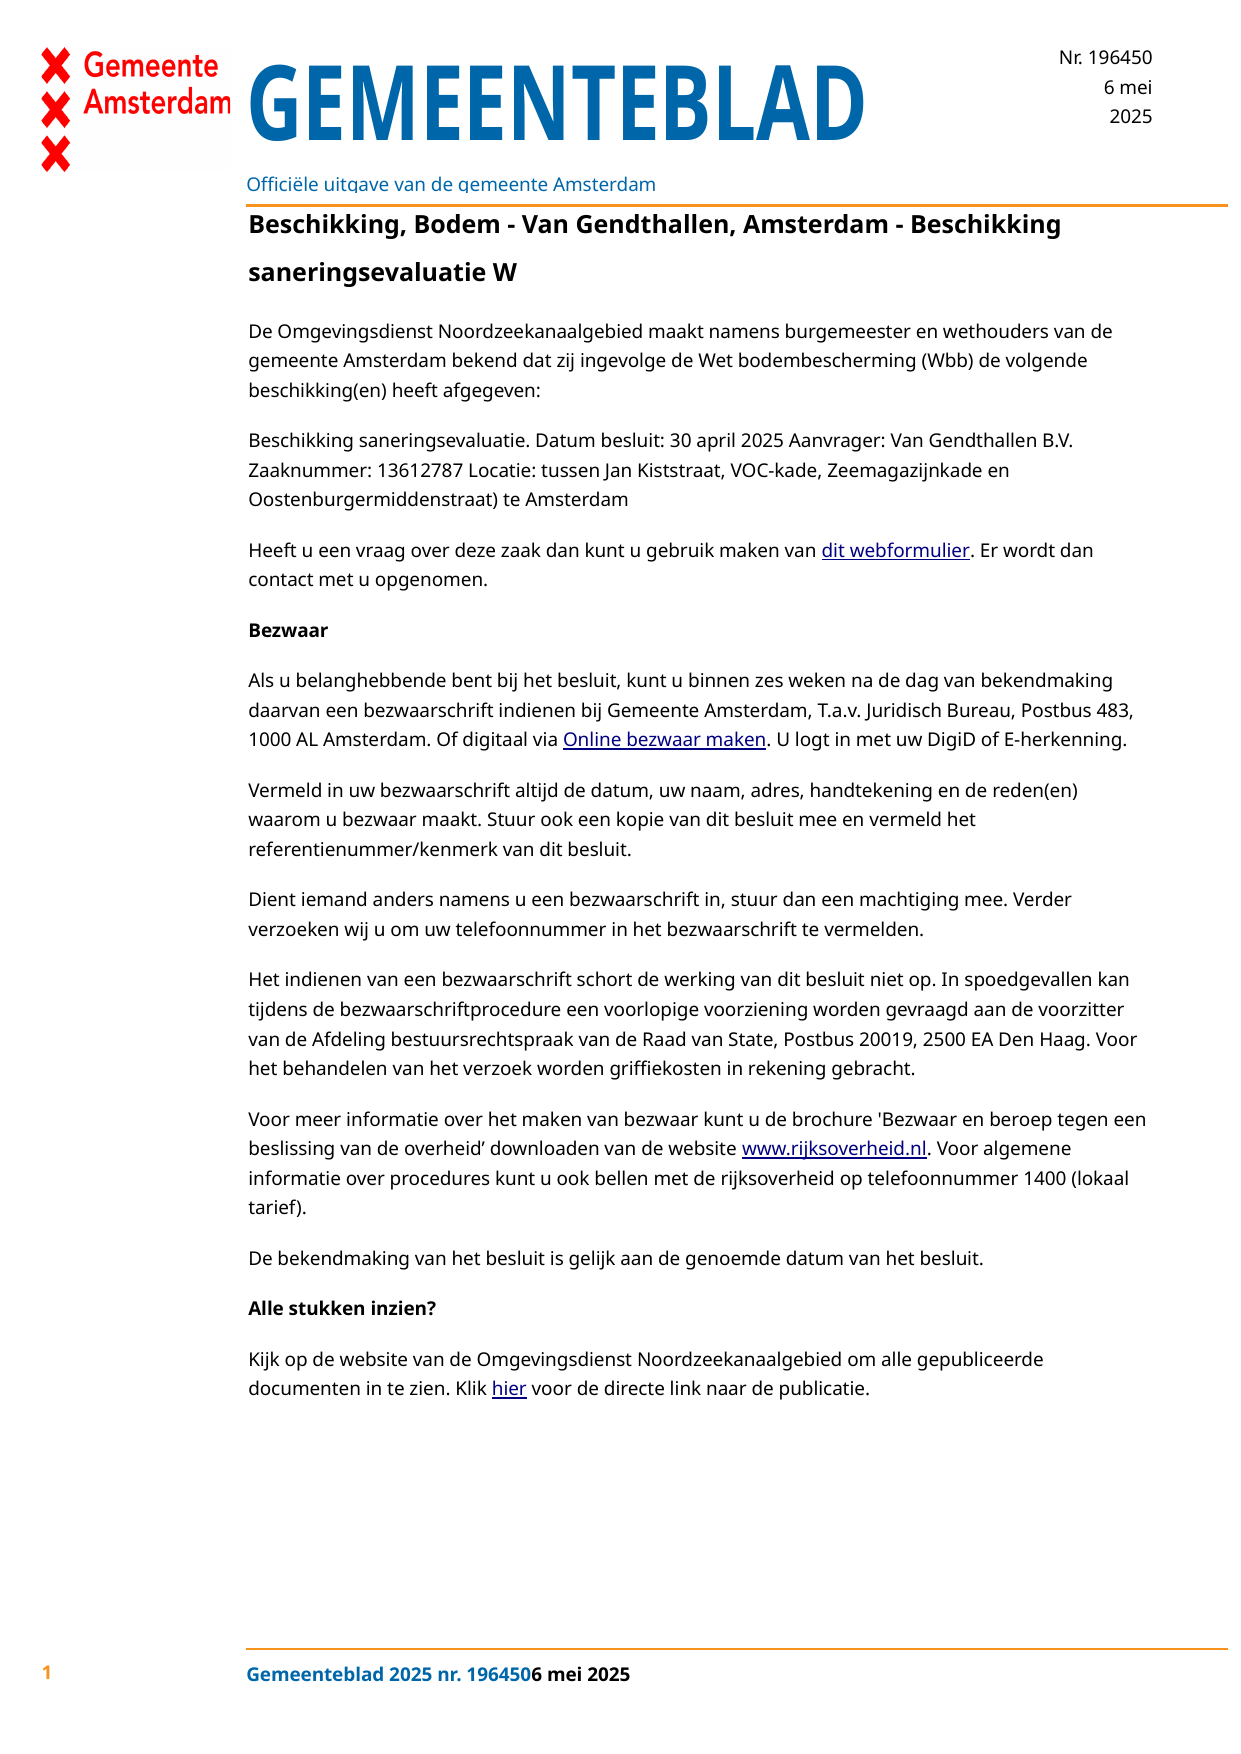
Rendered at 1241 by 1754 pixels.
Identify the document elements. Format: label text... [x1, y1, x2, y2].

picture [41, 47, 231, 172]
text Beschikking, Bodem - Van Gendthallen, Amsterdam - Beschikking saneringsevaluatie W [248, 207, 1152, 288]
text Kijk op de website van de Omgevingsdienst Noordzeekanaalgebied om alle gepubliceerde documenten in te zien. Klik hier voor de directe link naar de publicatie. [248, 1346, 1152, 1401]
text Voor meer informatie over het maken van bezwaar kunt u de brochure 'Bezwaar en beroep tegen een beslissing van de overheid’ downloaden van de website www.rijksoverheid.nl. Voor algemene informatie over procedures kunt u ook bellen met de rijksoverheid op telefoonnummer 1400 (lokaal tarief). [248, 1106, 1152, 1220]
text Dient iemand anders namens u een bezwaarschrift in, stuur dan een machtiging mee. Verder verzoeken wij u om uw telefoonnummer in het bezwaarschrift te vermelden. [248, 887, 1152, 942]
text De Omgevingsdienst Noordzeekanaalgebied maakt namens burgemeester en wethouders van de gemeente Amsterdam bekend dat zij ingevolge de Wet bodembescherming (Wbb) de volgende beschikking(en) heeft afgegeven: [248, 318, 1152, 403]
text Beschikking saneringsevaluatie. Datum besluit: 30 april 2025 Aanvrager: Van Gendthallen B.V. Zaaknummer: 13612787 Locatie: tussen Jan Kiststraat, VOC-kade, Zeemagazijnkade en Oostenburgermiddenstraat) te Amsterdam [248, 427, 1152, 512]
text Heeft u een vraag over deze zaak dan kunt u gebruik maken van dit webformulier. Er wordt dan contact met u opgenomen. [248, 537, 1152, 592]
text De bekendmaking van het besluit is gelijk aan de genoemde datum van het besluit. [248, 1245, 1152, 1271]
text Het indienen van een bezwaarschrift schort de werking van dit besluit niet op. In spoedgevallen kan tijdens de bezwaarschriftprocedure een voorlopige voorziening worden gevraagd aan de voorzitter van de Afdeling bestuursrechtspraak van de Raad van State, Postbus 20019, 2500 EA Den Haag. Voor het behandelen van het verzoek worden griffiekosten in rekening gebracht. [248, 967, 1152, 1081]
text Alle stukken inzien? [248, 1295, 1152, 1321]
text Als u belanghebbende bent bij het besluit, kunt u binnen zes weken na de dag van bekendmaking daarvan een bezwaarschrift indienen bij Gemeente Amsterdam, T.a.v. Juridisch Bureau, Postbus 483, 1000 AL Amsterdam. Of digitaal via Online bezwaar maken. U logt in met uw DigiD of E-herkenning. [248, 667, 1152, 752]
text Vermeld in uw bezwaarschrift altijd de datum, uw naam, adres, handtekening en de reden(en) waarom u bezwaar maakt. Stuur ook een kopie van dit besluit mee en vermeld het referentienummer/kenmerk van dit besluit. [248, 777, 1152, 862]
text Bezwaar [248, 617, 1152, 643]
